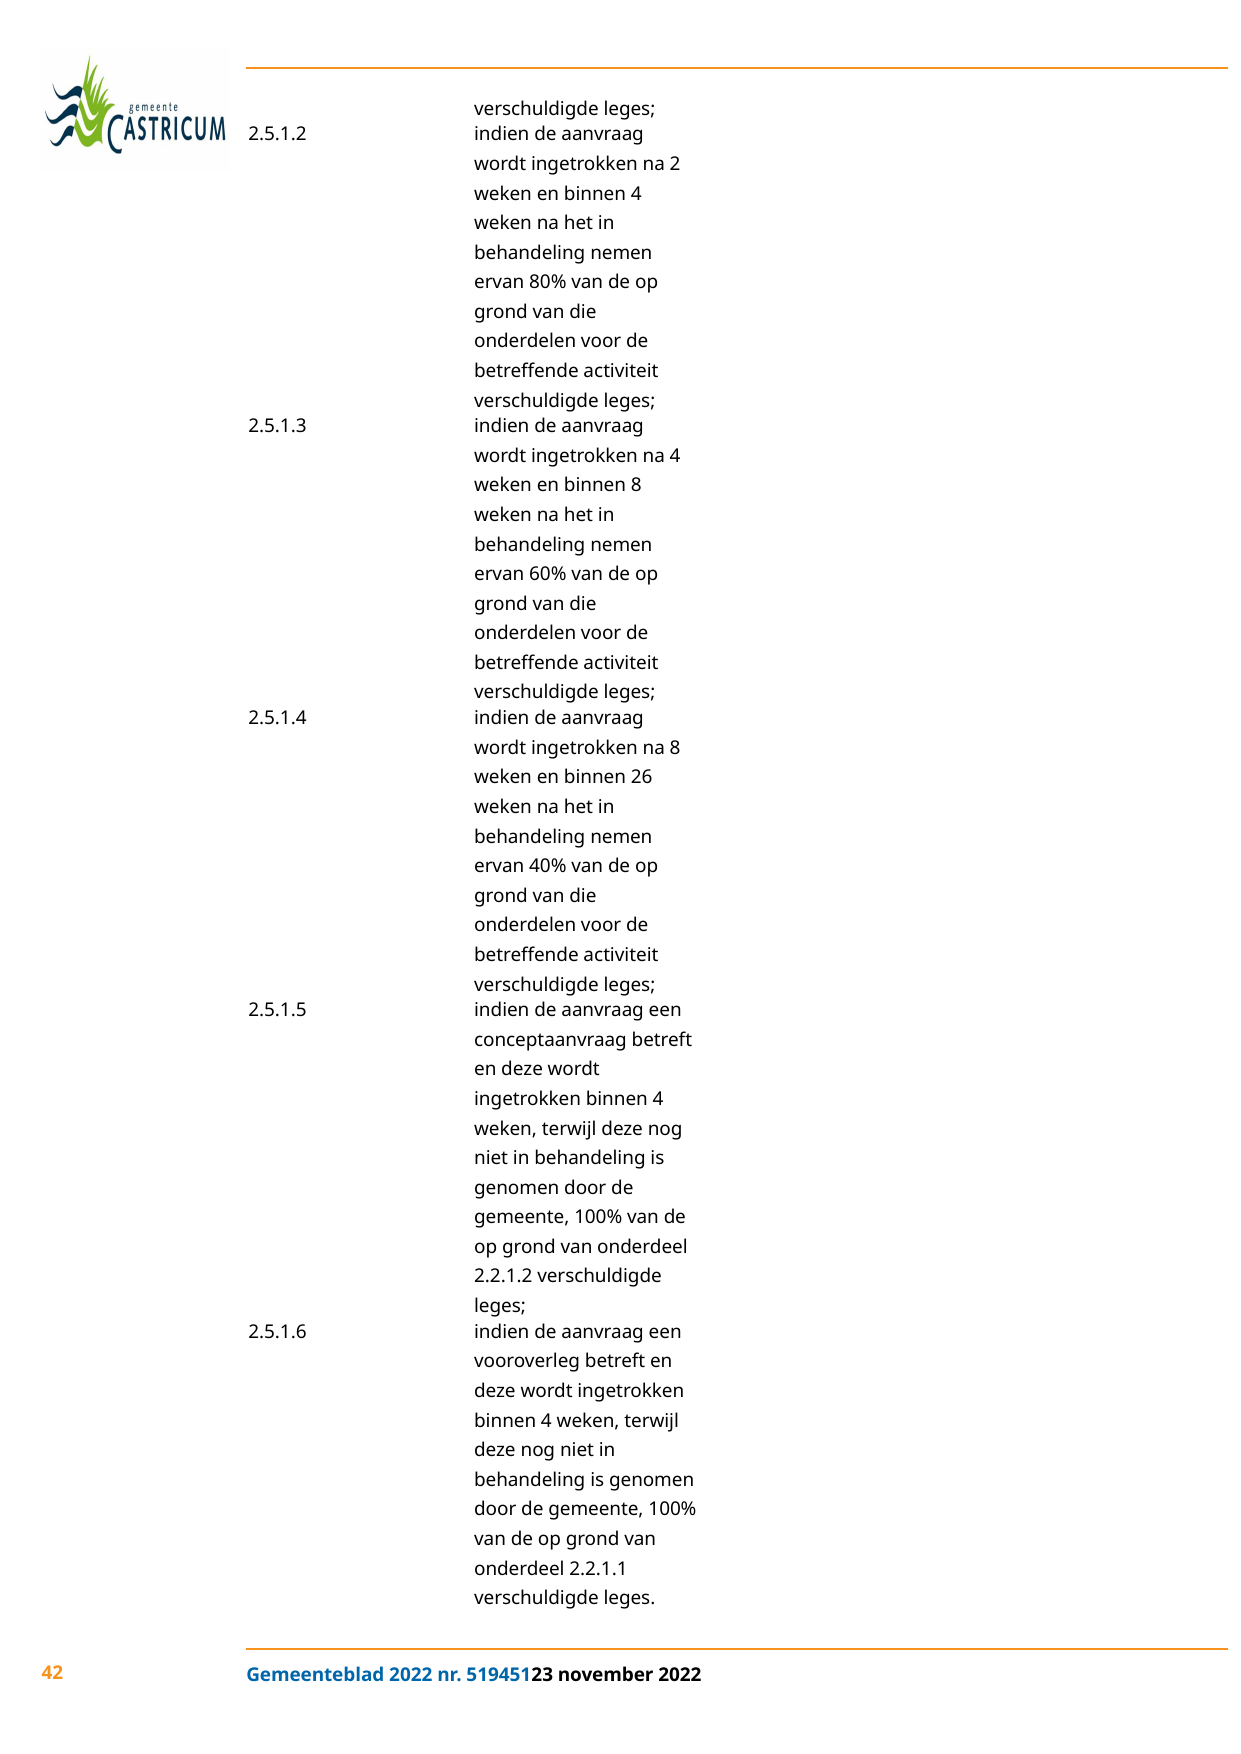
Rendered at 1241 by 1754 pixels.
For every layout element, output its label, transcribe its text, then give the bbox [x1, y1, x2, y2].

table_cell [700, 413, 926, 704]
table_cell [926, 705, 1152, 996]
table_cell indien de aanvraag wordt ingetrokken na 2 weken en binnen 4 weken na het in behandeling nemen ervan 80% van de op grond van die onderdelen voor de betreffende activiteit verschuldigde leges; [474, 121, 700, 412]
table_cell [700, 121, 926, 412]
table_cell 2.5.1.4 [248, 705, 474, 996]
table_cell [700, 1318, 926, 1610]
table_cell [700, 996, 926, 1318]
table_cell [926, 413, 1152, 704]
table_cell indien de aanvraag wordt ingetrokken na 4 weken en binnen 8 weken na het in behandeling nemen ervan 60% van de op grond van die onderdelen voor de betreffende activiteit verschuldigde leges; [474, 413, 700, 704]
table_cell [926, 996, 1152, 1318]
table_cell 2.5.1.5 [248, 996, 474, 1318]
table_cell [926, 95, 1152, 121]
table_cell [926, 1318, 1152, 1610]
table_cell indien de aanvraag een vooroverleg betreft en deze wordt ingetrokken binnen 4 weken, terwijl deze nog niet in behandeling is genomen door de gemeente, 100% van de op grond van onderdeel 2.2.1.1 verschuldigde leges. [474, 1318, 700, 1610]
table_cell [700, 705, 926, 996]
table_cell verschuldigde leges; [474, 95, 700, 121]
table_cell indien de aanvraag wordt ingetrokken na 8 weken en binnen 26 weken na het in behandeling nemen ervan 40% van de op grond van die onderdelen voor de betreffende activiteit verschuldigde leges; [474, 705, 700, 996]
table_cell 2.5.1.3 [248, 413, 474, 704]
table_cell [926, 121, 1152, 412]
table_cell 2.5.1.2 [248, 121, 474, 412]
table_cell [700, 95, 926, 121]
table_cell 2.5.1.6 [248, 1318, 474, 1610]
picture [41, 47, 231, 172]
table_cell indien de aanvraag een conceptaanvraag betreft en deze wordt ingetrokken binnen 4 weken, terwijl deze nog niet in behandeling is genomen door de gemeente, 100% van de op grond van onderdeel 2.2.1.2 verschuldigde leges; [474, 996, 700, 1318]
table_cell [248, 95, 474, 121]
